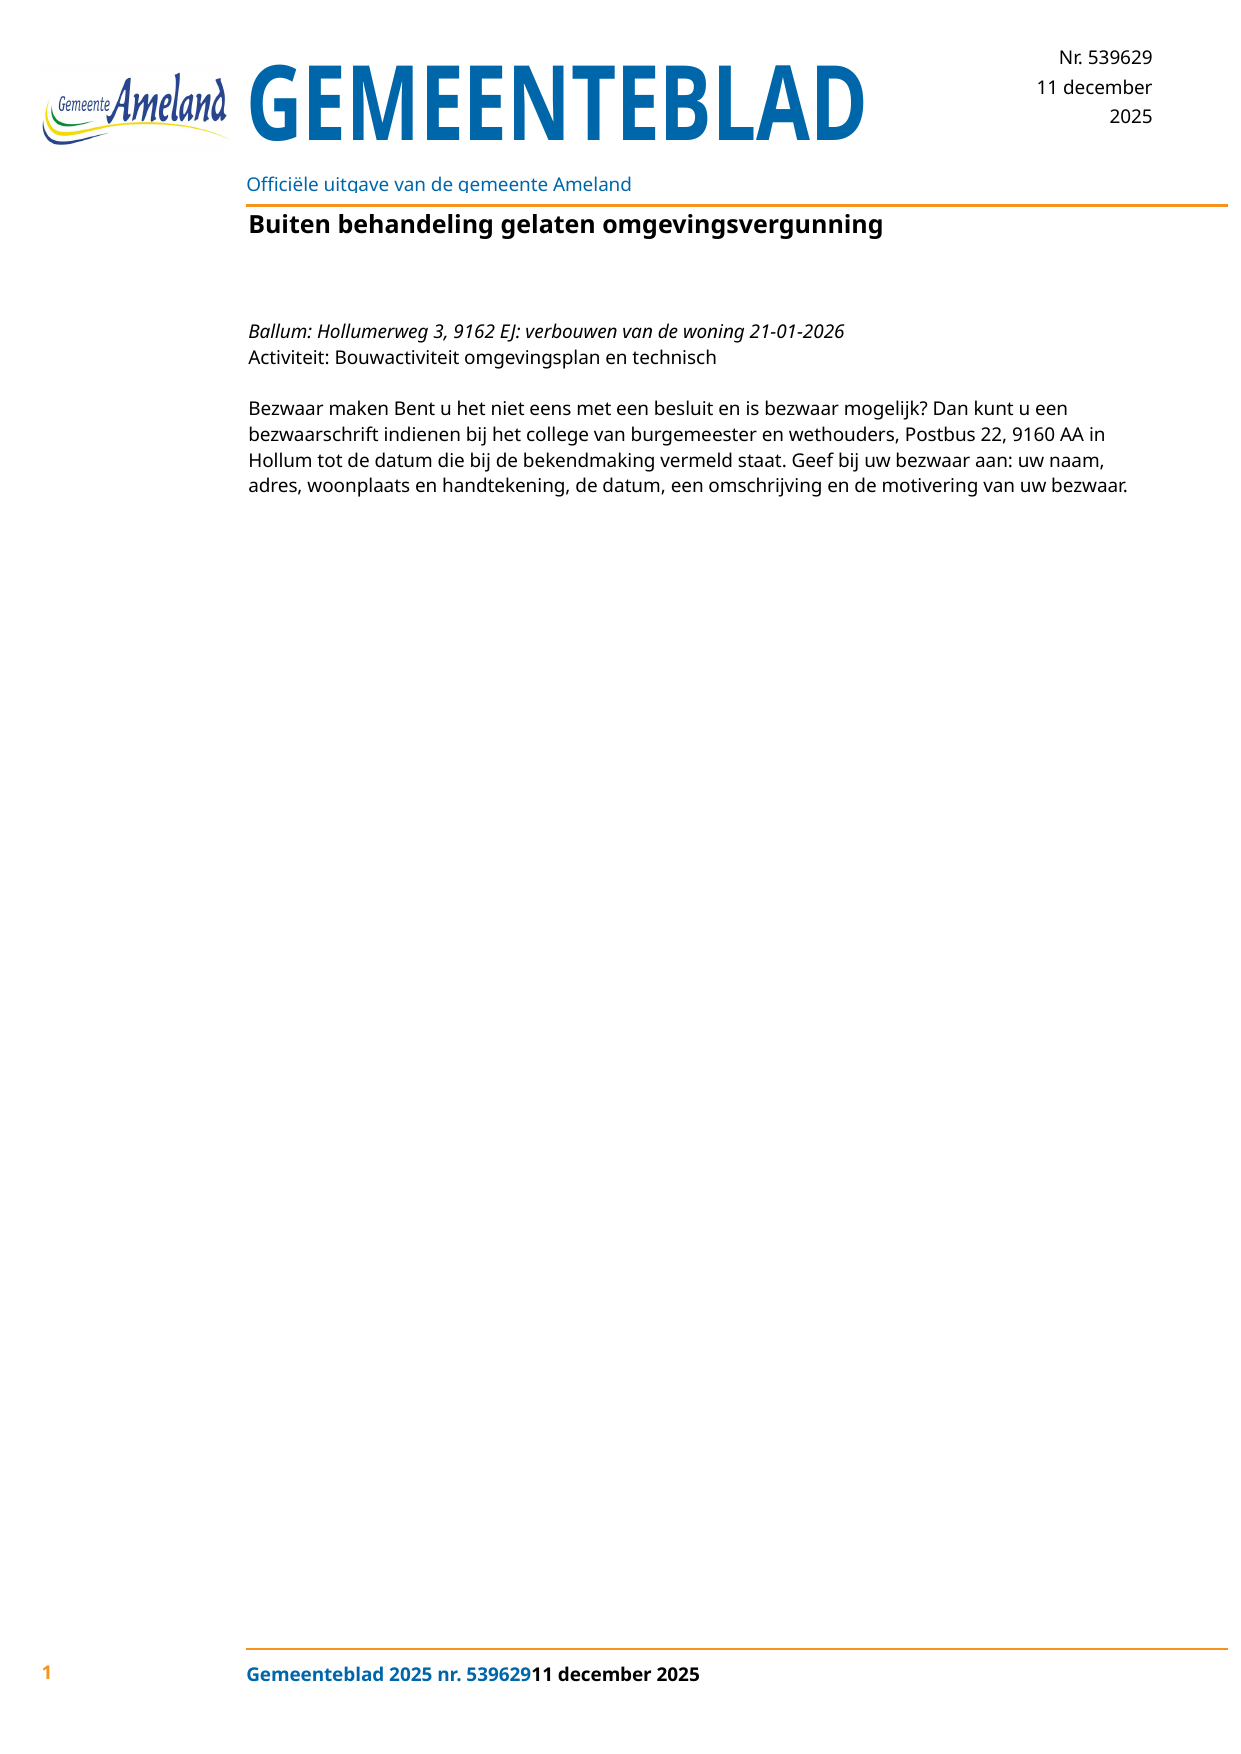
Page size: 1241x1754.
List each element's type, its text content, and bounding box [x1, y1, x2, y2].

text Ballum: Hollumerweg 3, 9162 EJ: verbouwen van de woning 21-01-2026 [248, 318, 1152, 344]
text Activiteit: Bouwactiviteit omgevingsplan en technisch [248, 344, 1152, 369]
text Bezwaar maken Bent u het niet eens met een besluit en is bezwaar mogelijk? Dan kunt u een bezwaarschrift indienen bij het college van burgemeester en wethouders, Postbus 22, 9160 AA in Hollum tot de datum die bij de bekendmaking vermeld staat. Geef bij uw bezwaar aan: uw naam, adres, woonplaats en handtekening, de datum, een omschrijving en de motivering van uw bezwaar. [248, 395, 1152, 498]
text Buiten behandeling gelaten omgevingsvergunning [248, 207, 1152, 241]
picture [41, 47, 231, 172]
